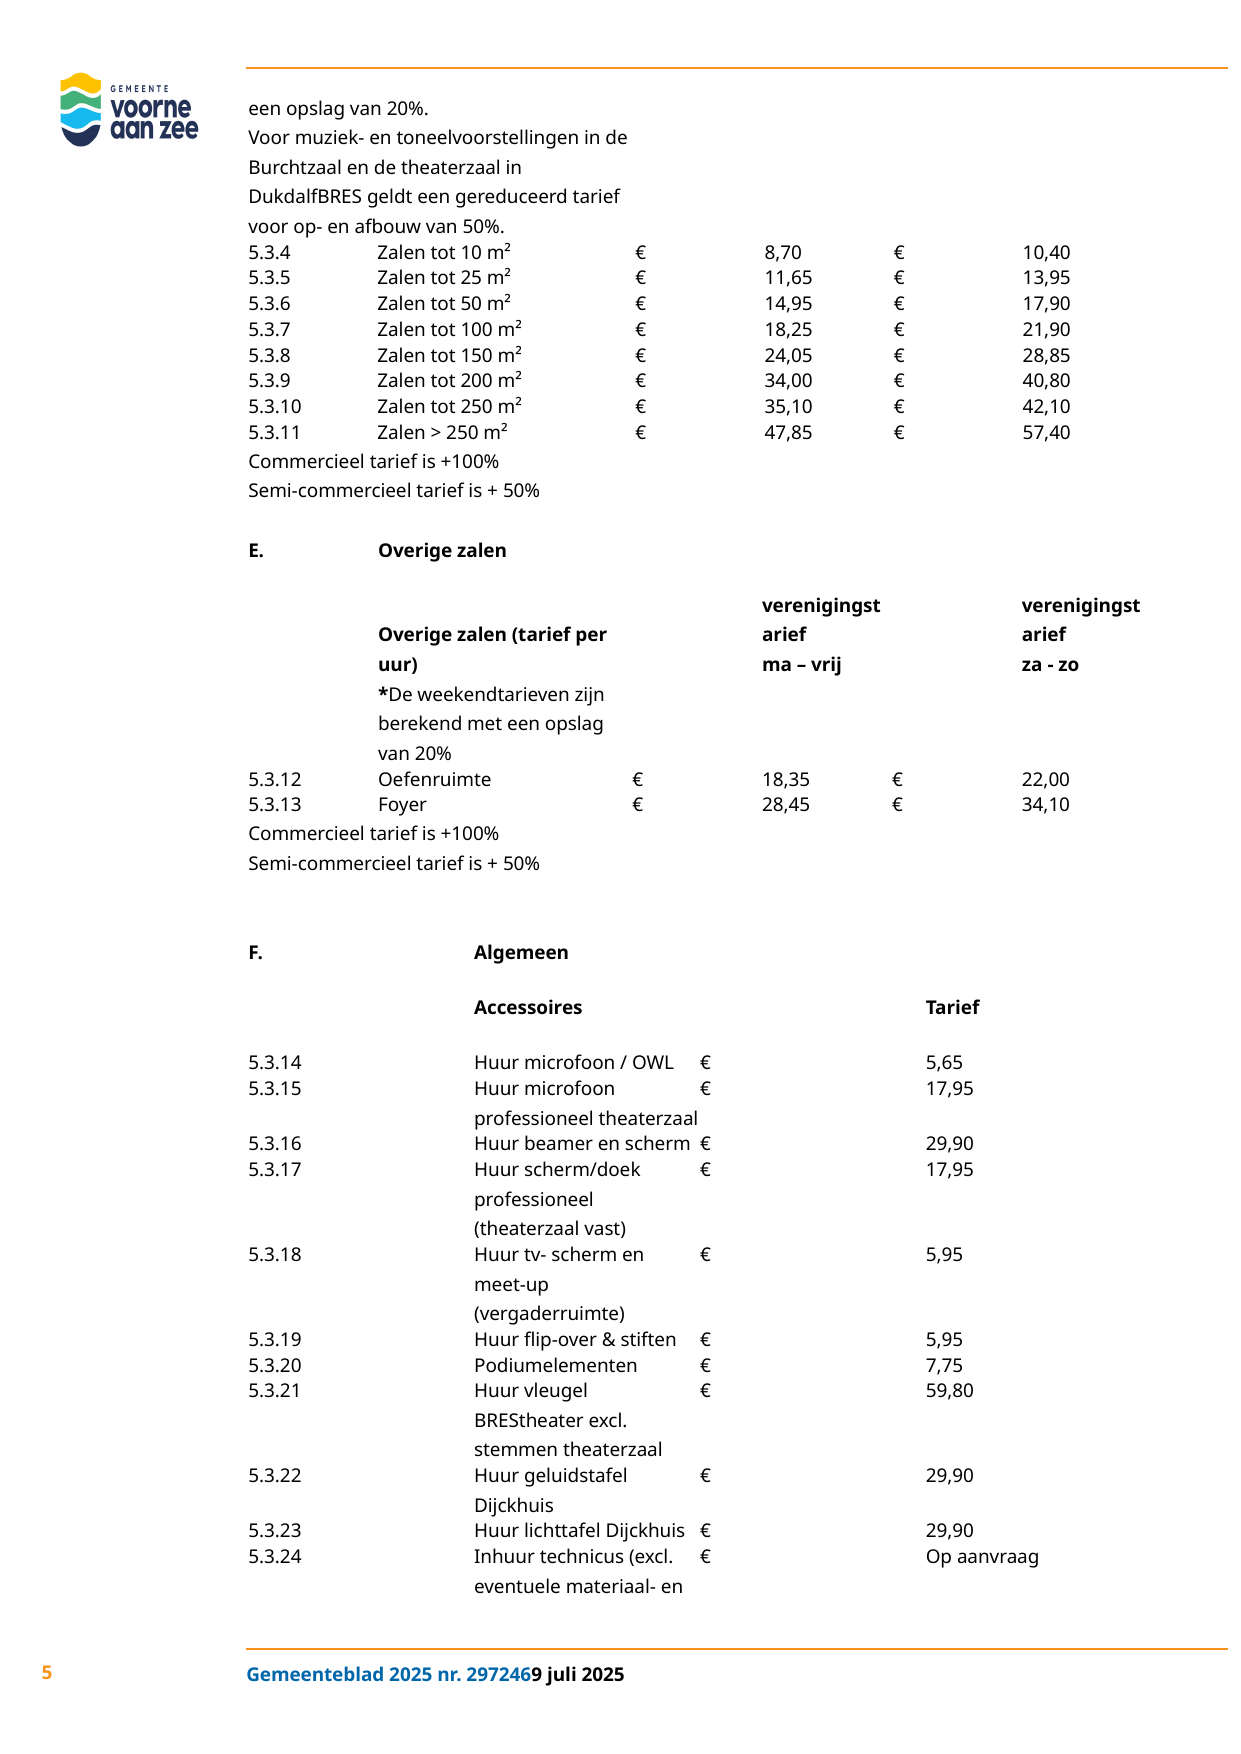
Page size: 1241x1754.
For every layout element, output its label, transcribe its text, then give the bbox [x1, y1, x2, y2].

table_cell € [894, 290, 1022, 316]
table_cell verenigingstarief ma – vrij [762, 592, 892, 766]
table_cell € [894, 342, 1022, 367]
table_cell Huur microfoon professioneel theaterzaal [474, 1075, 700, 1131]
table_cell 7,75 [926, 1352, 1152, 1377]
table_cell Inhuur technicus (excl. eventuele materiaal- en [474, 1544, 700, 1599]
table_cell 11,65 [764, 265, 893, 290]
table_cell 5.3.8 [248, 342, 377, 367]
table_cell € [635, 316, 764, 342]
table_header [892, 537, 1022, 592]
table_header E. [248, 537, 378, 592]
table_cell 5.3.15 [248, 1075, 474, 1131]
table_cell Zalen tot 150 m² [377, 342, 635, 367]
table_cell Huur vleugel BREStheater excl. stemmen theaterzaal [474, 1378, 700, 1462]
table_cell € [700, 1156, 926, 1241]
table_cell Zalen tot 200 m² [377, 368, 635, 393]
text Commercieel tarief is +100% [248, 448, 1152, 474]
table_cell € [700, 1518, 926, 1543]
table_cell 21,90 [1023, 316, 1152, 342]
table_cell Accessoires [474, 994, 700, 1049]
table_cell € [700, 1352, 926, 1377]
table_cell een opslag van 20%. Voor muziek- en toneelvoorstellingen in de Burchtzaal en de theaterzaal in DukdalfBRES geldt een gereduceerd tarief voor op- en afbouw van 50%. [248, 95, 635, 239]
table_cell € [894, 393, 1022, 419]
table_cell 24,05 [764, 342, 893, 367]
table_cell [764, 95, 893, 239]
table_cell Huur microfoon / OWL [474, 1050, 700, 1075]
table_cell Zalen > 250 m² [377, 419, 635, 445]
table_cell 59,80 [926, 1378, 1152, 1462]
table_cell 5.3.21 [248, 1378, 474, 1462]
table_header F. [248, 939, 474, 994]
table_cell 29,90 [926, 1463, 1152, 1518]
table_cell € [700, 1378, 926, 1462]
table_cell 34,10 [1022, 791, 1152, 817]
table_cell 34,00 [764, 368, 893, 393]
text Commercieel tarief is +100% [248, 820, 1152, 846]
table_cell € [700, 1241, 926, 1326]
table_cell 29,90 [926, 1518, 1152, 1543]
table_cell 5.3.24 [248, 1544, 474, 1599]
table_cell € [700, 1544, 926, 1599]
table_cell [248, 994, 474, 1049]
table_cell 17,90 [1023, 290, 1152, 316]
table_cell € [700, 1131, 926, 1156]
table_cell 5.3.11 [248, 419, 377, 445]
table_cell 5.3.4 [248, 239, 377, 264]
table_cell Oefenruimte [378, 766, 632, 791]
table_cell € [894, 265, 1022, 290]
table_cell 5.3.5 [248, 265, 377, 290]
table_cell € [892, 766, 1022, 791]
table_cell € [635, 239, 764, 264]
table_cell Huur beamer en scherm [474, 1131, 700, 1156]
table_cell 5.3.12 [248, 766, 378, 791]
table_cell € [635, 290, 764, 316]
table_cell 17,95 [926, 1075, 1152, 1131]
table_cell [635, 95, 764, 239]
table_cell 28,45 [762, 791, 892, 817]
table_cell € [632, 766, 762, 791]
table_cell € [894, 239, 1022, 264]
table_cell [248, 592, 378, 766]
table_cell 5.3.17 [248, 1156, 474, 1241]
table_cell Zalen tot 100 m² [377, 316, 635, 342]
table_cell Op aanvraag [926, 1544, 1152, 1599]
table_cell € [894, 419, 1022, 445]
table_cell € [700, 1075, 926, 1131]
table_cell € [892, 791, 1022, 817]
table_cell 5,95 [926, 1326, 1152, 1352]
table_cell Zalen tot 250 m² [377, 393, 635, 419]
table_cell 40,80 [1023, 368, 1152, 393]
table_cell 5.3.6 [248, 290, 377, 316]
table_cell 13,95 [1023, 265, 1152, 290]
table_cell 5.3.20 [248, 1352, 474, 1377]
table_header [926, 939, 1152, 994]
table_cell Tarief [926, 994, 1152, 1049]
table_cell 10,40 [1023, 239, 1152, 264]
text Semi-commercieel tarief is + 50% [248, 477, 1152, 503]
table_cell [892, 592, 1022, 766]
table_cell Huur geluidstafel Dijckhuis [474, 1463, 700, 1518]
table_cell Foyer [378, 791, 632, 817]
table_cell 18,25 [764, 316, 893, 342]
table_cell 5.3.19 [248, 1326, 474, 1352]
table_cell 47,85 [764, 419, 893, 445]
table_cell 18,35 [762, 766, 892, 791]
table_header [762, 537, 892, 592]
table_header [632, 537, 762, 592]
table_cell [632, 592, 762, 766]
table_cell € [635, 393, 764, 419]
table_cell 35,10 [764, 393, 893, 419]
table_cell Huur tv- scherm en meet-up (vergaderruimte) [474, 1241, 700, 1326]
table_cell [700, 994, 926, 1049]
table_header Overige zalen [378, 537, 632, 592]
table_cell Podiumelementen [474, 1352, 700, 1377]
table_cell € [635, 419, 764, 445]
table_cell 5.3.9 [248, 368, 377, 393]
table_cell 5,95 [926, 1241, 1152, 1326]
table_cell € [700, 1463, 926, 1518]
table_cell € [700, 1326, 926, 1352]
table_cell 17,95 [926, 1156, 1152, 1241]
table_cell 57,40 [1023, 419, 1152, 445]
table_header [1022, 537, 1152, 592]
table_cell 28,85 [1023, 342, 1152, 367]
table_cell Huur scherm/doek professioneel (theaterzaal vast) [474, 1156, 700, 1241]
table_cell 8,70 [764, 239, 893, 264]
table_cell [894, 95, 1022, 239]
table_cell Overige zalen (tarief per uur) *De weekendtarieven zijn berekend met een opslag van 20% [378, 592, 632, 766]
table_cell Zalen tot 50 m² [377, 290, 635, 316]
table_cell € [632, 791, 762, 817]
table_cell 29,90 [926, 1131, 1152, 1156]
table_cell 42,10 [1023, 393, 1152, 419]
table_cell € [635, 368, 764, 393]
table_cell Huur lichttafel Dijckhuis [474, 1518, 700, 1543]
table_cell 5.3.23 [248, 1518, 474, 1543]
table_cell 5.3.13 [248, 791, 378, 817]
table_cell 5,65 [926, 1050, 1152, 1075]
table_cell € [635, 265, 764, 290]
table_cell € [700, 1050, 926, 1075]
table_cell 14,95 [764, 290, 893, 316]
text Semi-commercieel tarief is + 50% [248, 850, 1152, 876]
table_cell 5.3.7 [248, 316, 377, 342]
table_cell € [894, 368, 1022, 393]
table_header Algemeen [474, 939, 700, 994]
table_cell 5.3.14 [248, 1050, 474, 1075]
table_cell Huur flip-over & stiften [474, 1326, 700, 1352]
table_cell 5.3.16 [248, 1131, 474, 1156]
table_cell 5.3.10 [248, 393, 377, 419]
table_cell € [635, 342, 764, 367]
table_cell Zalen tot 10 m² [377, 239, 635, 264]
table_cell 5.3.18 [248, 1241, 474, 1326]
table_cell 22,00 [1022, 766, 1152, 791]
table_header [700, 939, 926, 994]
picture [41, 47, 231, 172]
table_cell [1023, 95, 1152, 239]
table_cell verenigingstarief za - zo [1022, 592, 1152, 766]
table_cell 5.3.22 [248, 1463, 474, 1518]
table_cell Zalen tot 25 m² [377, 265, 635, 290]
table_cell € [894, 316, 1022, 342]
